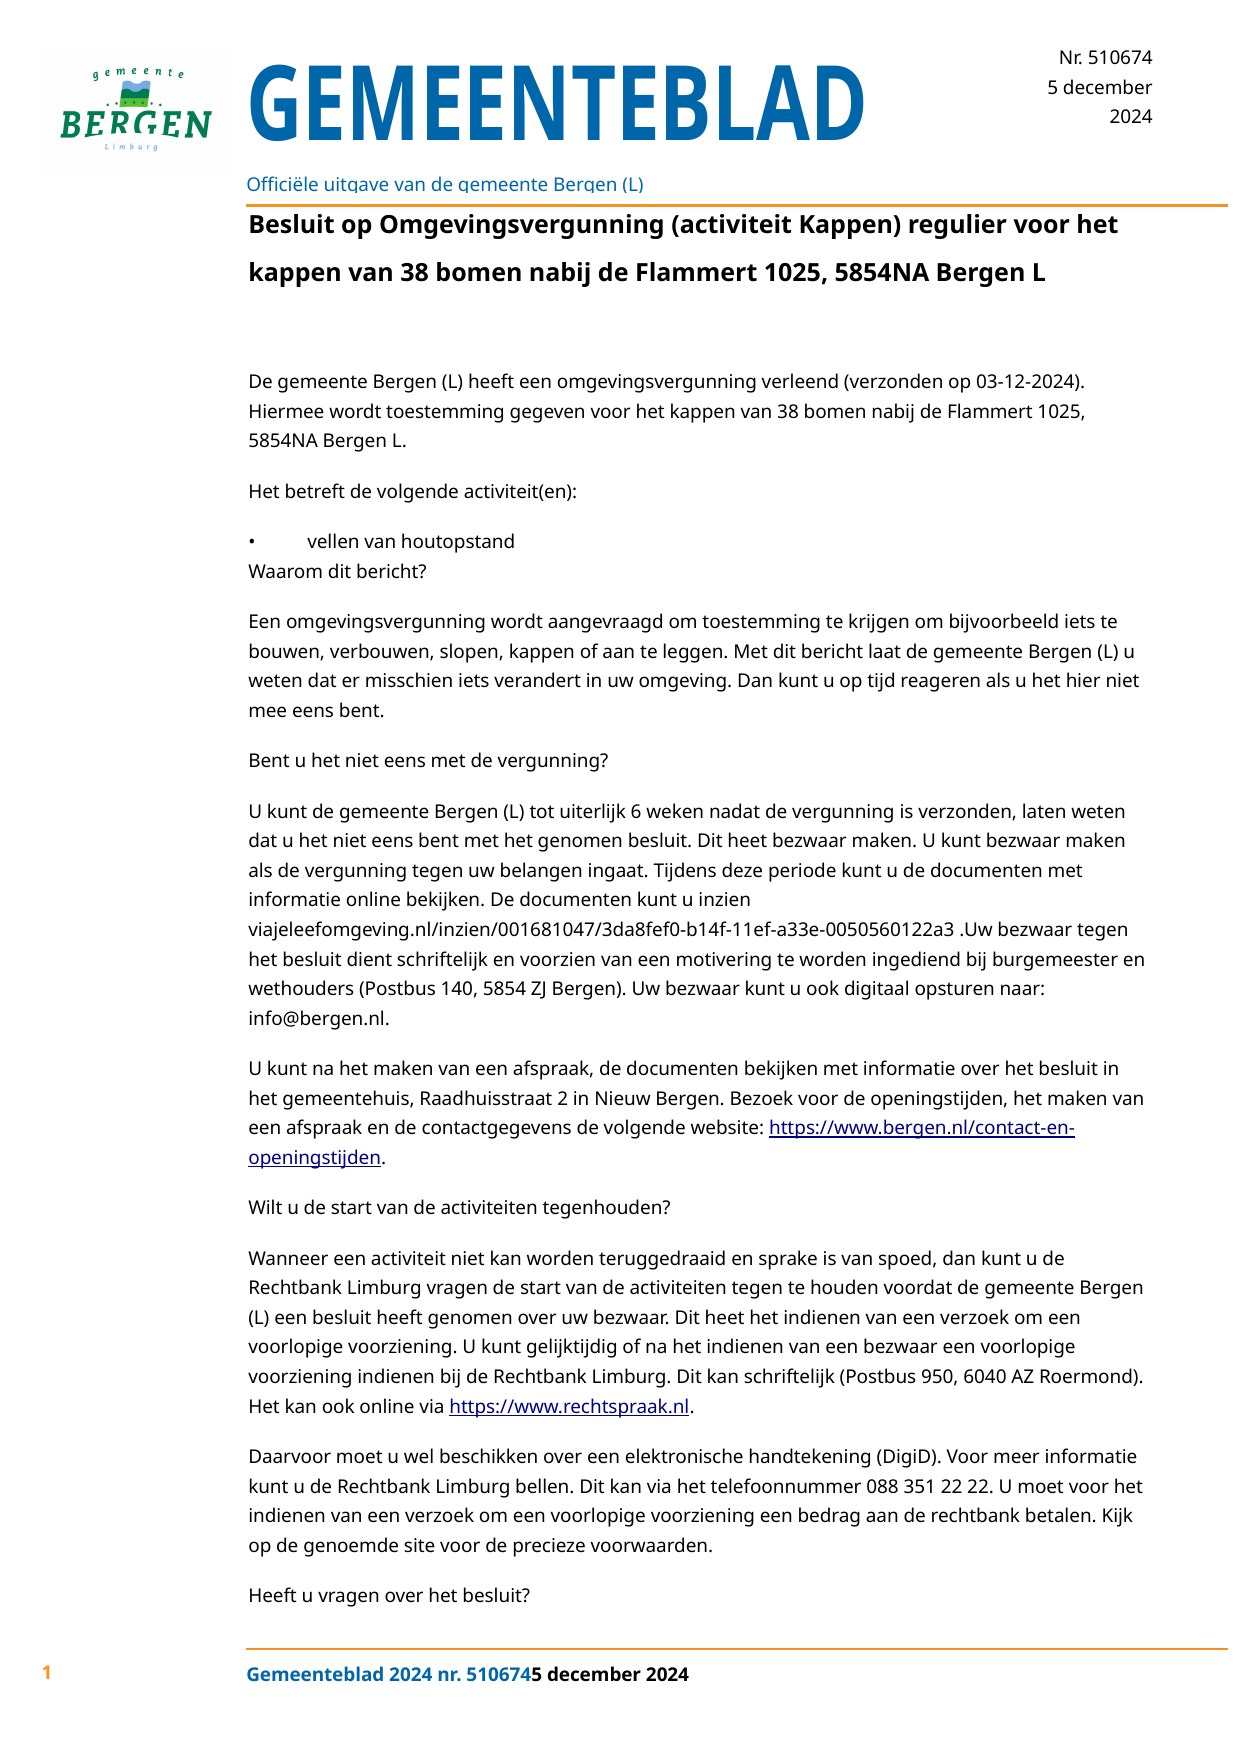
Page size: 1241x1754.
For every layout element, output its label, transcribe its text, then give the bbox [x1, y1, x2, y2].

text Daarvoor moet u wel beschikken over een elektronische handtekening (DigiD). Voor meer informatie kunt u de Rechtbank Limburg bellen. Dit kan via het telefoonnummer 088 351 22 22. U moet voor het indienen van een verzoek om een voorlopige voorziening een bedrag aan de rechtbank betalen. Kijk op de genoemde site voor de precieze voorwaarden. [248, 1443, 1152, 1558]
list vellen van houtopstand [248, 528, 1152, 554]
text Wilt u de start van de activiteiten tegenhouden? [248, 1194, 1152, 1220]
text Heeft u vragen over het besluit? [248, 1582, 1152, 1608]
text Het betreft de volgende activiteit(en): [248, 478, 1152, 504]
text Wanneer een activiteit niet kan worden teruggedraaid en sprake is van spoed, dan kunt u de Rechtbank Limburg vragen de start van de activiteiten tegen te houden voordat de gemeente Bergen (L) een besluit heeft genomen over uw bezwaar. Dit heet het indienen van een verzoek om een voorlopige voorziening. U kunt gelijktijdig of na het indienen van een bezwaar een voorlopige voorziening indienen bij de Rechtbank Limburg. Dit kan schriftelijk (Postbus 950, 6040 AZ Roermond). Het kan ook online via https://www.rechtspraak.nl. [248, 1245, 1152, 1419]
picture [41, 47, 231, 172]
text Besluit op Omgevingsvergunning (activiteit Kappen) regulier voor het kappen van 38 bomen nabij de Flammert 1025, 5854NA Bergen L [248, 207, 1152, 288]
text U kunt na het maken van een afspraak, de documenten bekijken met informatie over het besluit in het gemeentehuis, Raadhuisstraat 2 in Nieuw Bergen. Bezoek voor de openingstijden, het maken van een afspraak en de contactgegevens de volgende website: https://www.bergen.nl/contact-en-openingstijden. [248, 1055, 1152, 1170]
text U kunt de gemeente Bergen (L) tot uiterlijk 6 weken nadat de vergunning is verzonden, laten weten dat u het niet eens bent met het genomen besluit. Dit heet bezwaar maken. U kunt bezwaar maken als de vergunning tegen uw belangen ingaat. Tijdens deze periode kunt u de documenten met informatie online bekijken. De documenten kunt u inzien viajeleefomgeving.nl/inzien/001681047/3da8fef0-b14f-11ef-a33e-0050560122a3 .Uw bezwaar tegen het besluit dient schriftelijk en voorzien van een motivering te worden ingediend bij burgemeester en wethouders (Postbus 140, 5854 ZJ Bergen). Uw bezwaar kunt u ook digitaal opsturen naar: info@bergen.nl. [248, 798, 1152, 1031]
text De gemeente Bergen (L) heeft een omgevingsvergunning verleend (verzonden op 03-12-2024). Hiermee wordt toestemming gegeven voor het kappen van 38 bomen nabij de Flammert 1025, 5854NA Bergen L. [248, 368, 1152, 453]
text Bent u het niet eens met de vergunning? [248, 747, 1152, 773]
text Waarom dit bericht? [248, 558, 1152, 584]
text Een omgevingsvergunning wordt aangevraagd om toestemming te krijgen om bijvoorbeeld iets te bouwen, verbouwen, slopen, kappen of aan te leggen. Met dit bericht laat de gemeente Bergen (L) u weten dat er misschien iets verandert in uw omgeving. Dan kunt u op tijd reageren als u het hier niet mee eens bent. [248, 608, 1152, 723]
